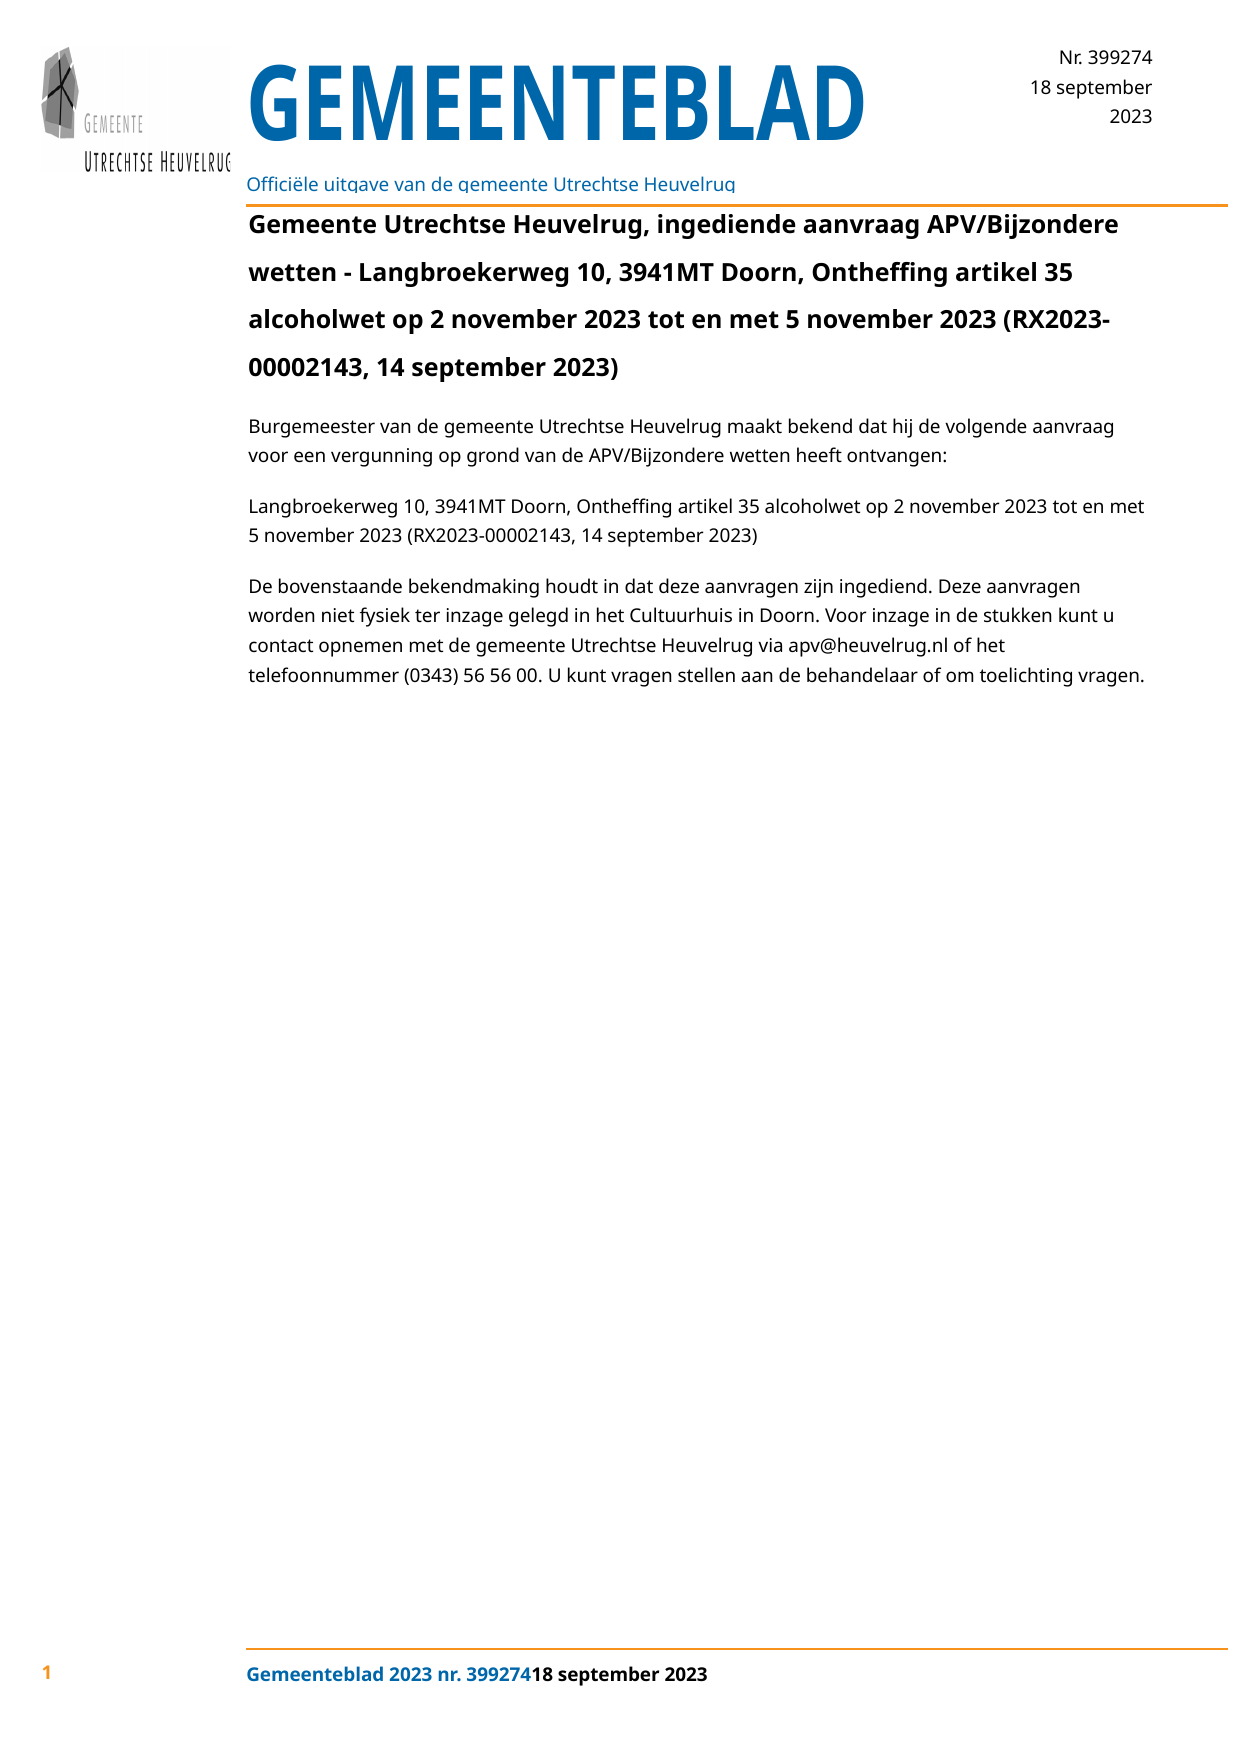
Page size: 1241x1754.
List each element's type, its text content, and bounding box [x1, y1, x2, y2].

picture [41, 47, 231, 172]
text Burgemeester van de gemeente Utrechtse Heuvelrug maakt bekend dat hij de volgende aanvraag voor een vergunning op grond van de APV/Bijzondere wetten heeft ontvangen: [248, 413, 1152, 468]
text De bovenstaande bekendmaking houdt in dat deze aanvragen zijn ingediend. Deze aanvragen worden niet fysiek ter inzage gelegd in het Cultuurhuis in Doorn. Voor inzage in de stukken kunt u contact opnemen met de gemeente Utrechtse Heuvelrug via apv@heuvelrug.nl of het telefoonnummer (0343) 56 56 00. U kunt vragen stellen aan de behandelaar of om toelichting vragen. [248, 573, 1152, 688]
text Langbroekerweg 10, 3941MT Doorn, Ontheffing artikel 35 alcoholwet op 2 november 2023 tot en met 5 november 2023 (RX2023-00002143, 14 september 2023) [248, 493, 1152, 548]
text Gemeente Utrechtse Heuvelrug, ingediende aanvraag APV/Bijzondere wetten - Langbroekerweg 10, 3941MT Doorn, Ontheffing artikel 35 alcoholwet op 2 november 2023 tot en met 5 november 2023 (RX2023-00002143, 14 september 2023) [248, 207, 1152, 384]
